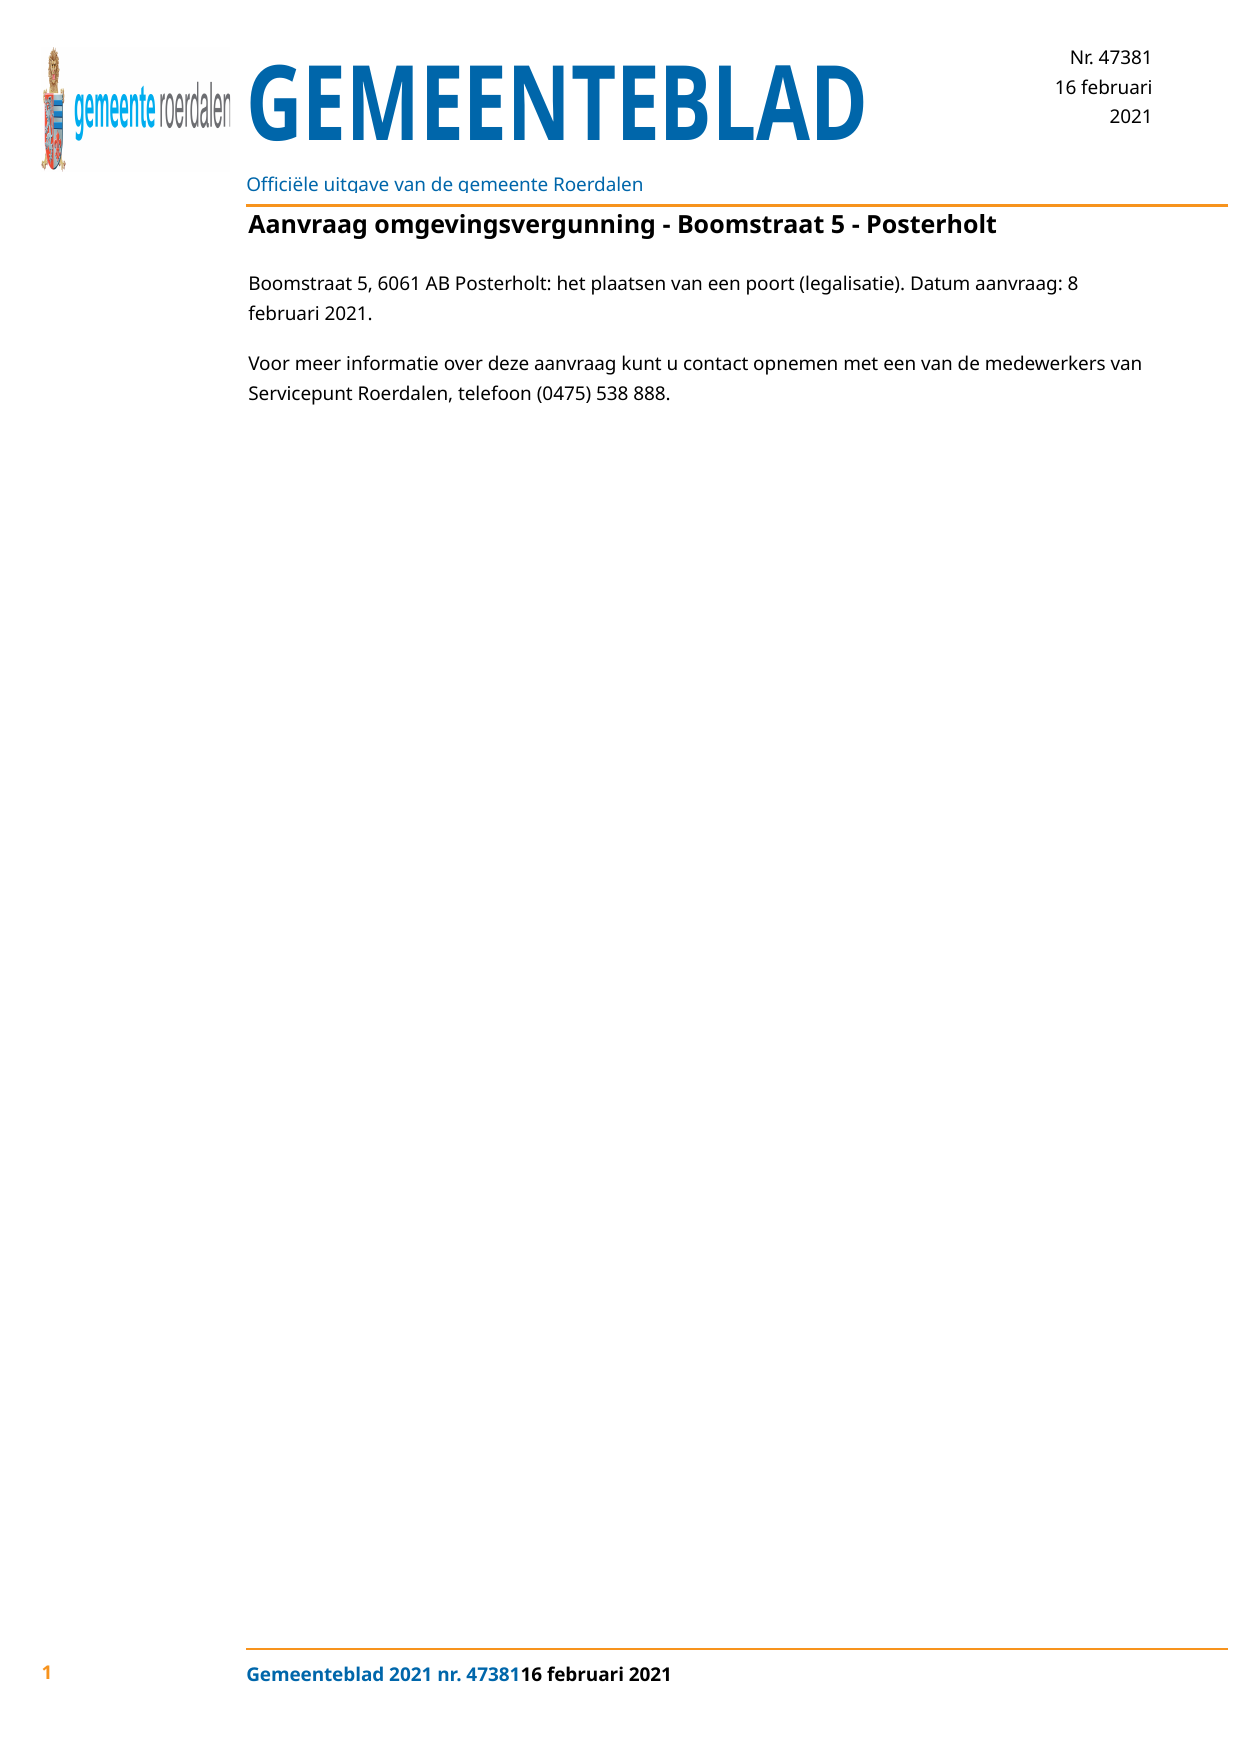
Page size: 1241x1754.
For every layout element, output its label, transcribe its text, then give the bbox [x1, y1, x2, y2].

text Voor meer informatie over deze aanvraag kunt u contact opnemen met een van de medewerkers van Servicepunt Roerdalen, telefoon (0475) 538 888. [248, 350, 1152, 406]
text Boomstraat 5, 6061 AB Posterholt: het plaatsen van een poort (legalisatie). Datum aanvraag: 8 februari 2021. [248, 270, 1152, 326]
picture [41, 47, 231, 172]
text Aanvraag omgevingsvergunning - Boomstraat 5 - Posterholt [248, 207, 1152, 241]
